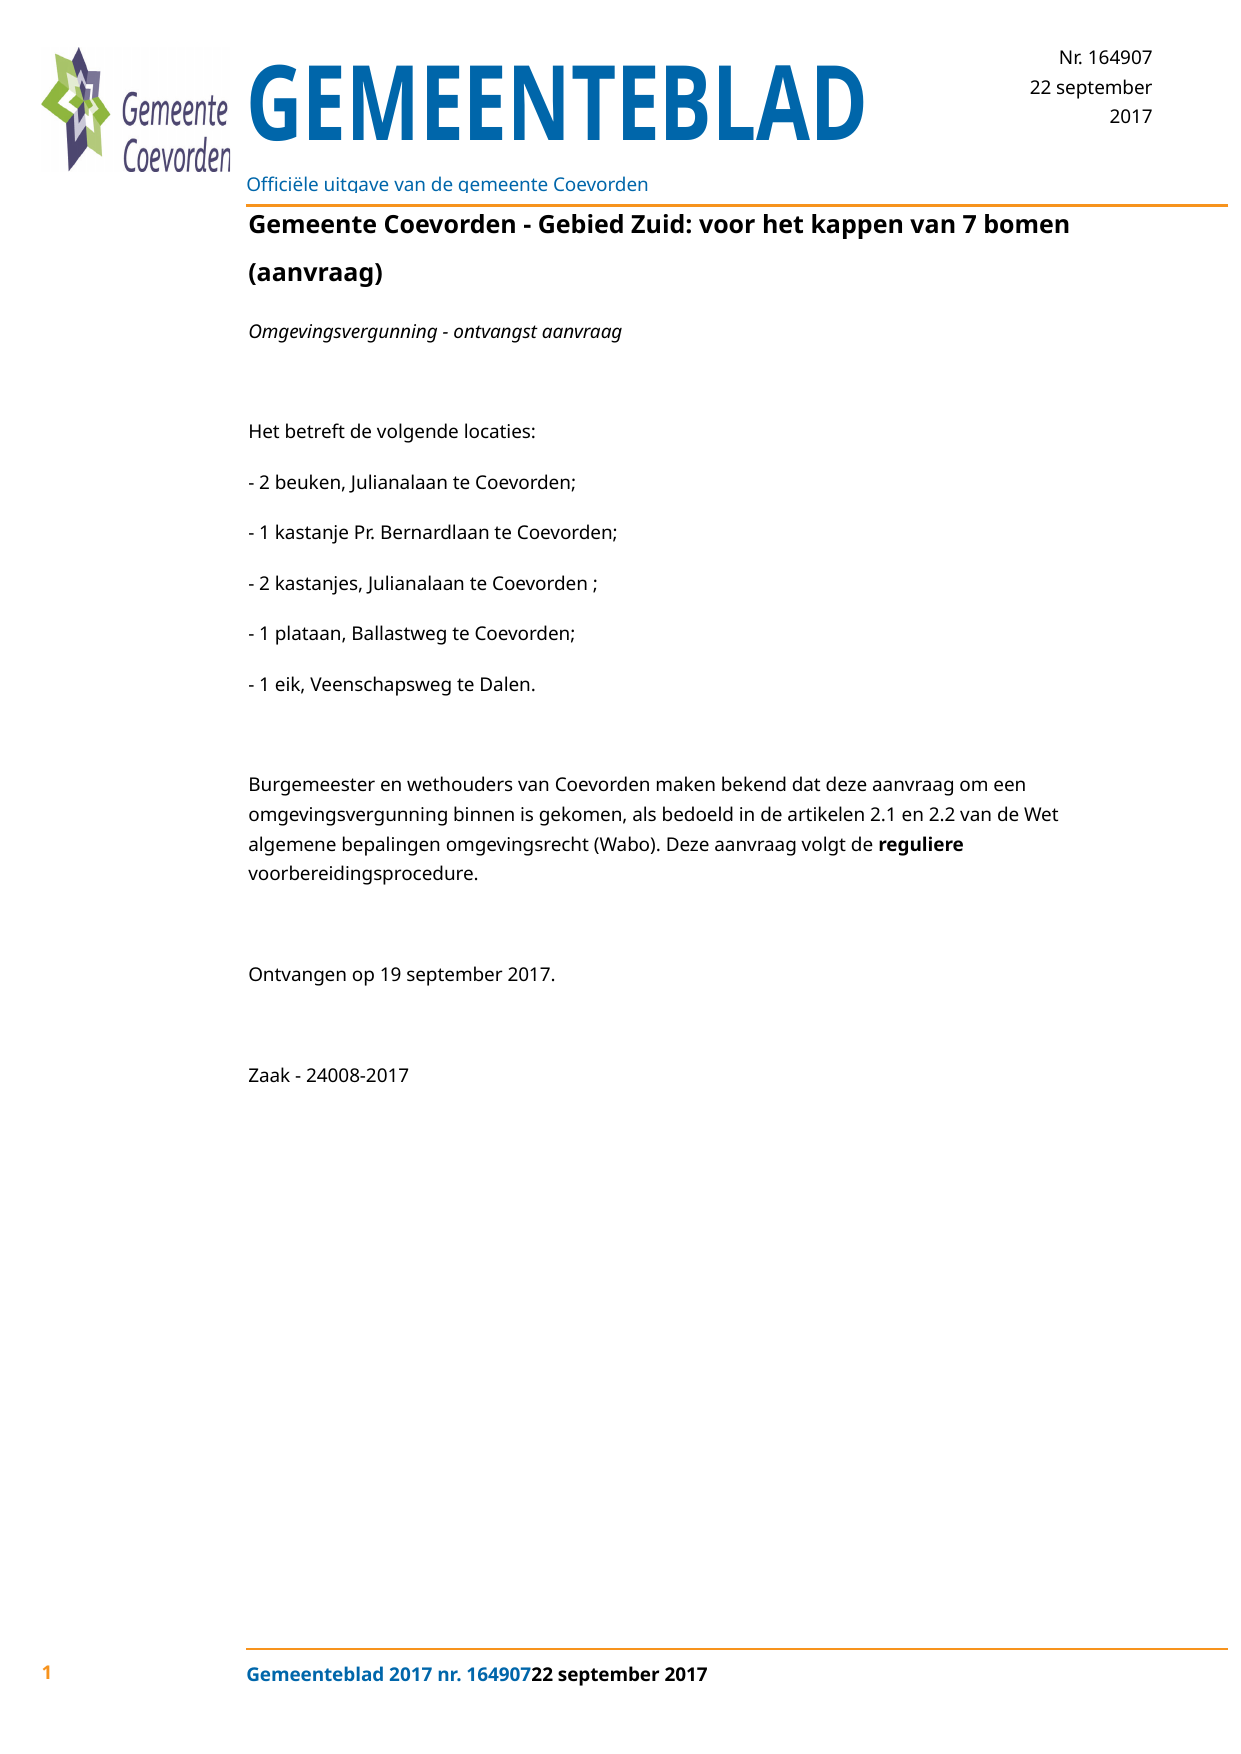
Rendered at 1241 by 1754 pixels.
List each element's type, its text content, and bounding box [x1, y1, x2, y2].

text - 2 beuken, Julianalaan te Coevorden; [248, 469, 1152, 495]
text - 1 plataan, Ballastweg te Coevorden; [248, 620, 1152, 646]
text Zaak - 24008-2017 [248, 1062, 1152, 1088]
text Ontvangen op 19 september 2017. [248, 961, 1152, 987]
text - 2 kastanjes, Julianalaan te Coevorden ; [248, 570, 1152, 596]
text Burgemeester en wethouders van Coevorden maken bekend dat deze aanvraag om een omgevingsvergunning binnen is gekomen, als bedoeld in de artikelen 2.1 en 2.2 van de Wet algemene bepalingen omgevingsrecht (Wabo). Deze aanvraag volgt de reguliere voorbereidingsprocedure. [248, 772, 1152, 886]
picture [41, 47, 231, 172]
text Gemeente Coevorden - Gebied Zuid: voor het kappen van 7 bomen (aanvraag) [248, 207, 1152, 288]
text - 1 eik, Veenschapsweg te Dalen. [248, 671, 1152, 697]
text Het betreft de volgende locaties: [248, 419, 1152, 444]
text - 1 kastanje Pr. Bernardlaan te Coevorden; [248, 519, 1152, 545]
text Omgevingsvergunning - ontvangst aanvraag [248, 318, 1152, 344]
